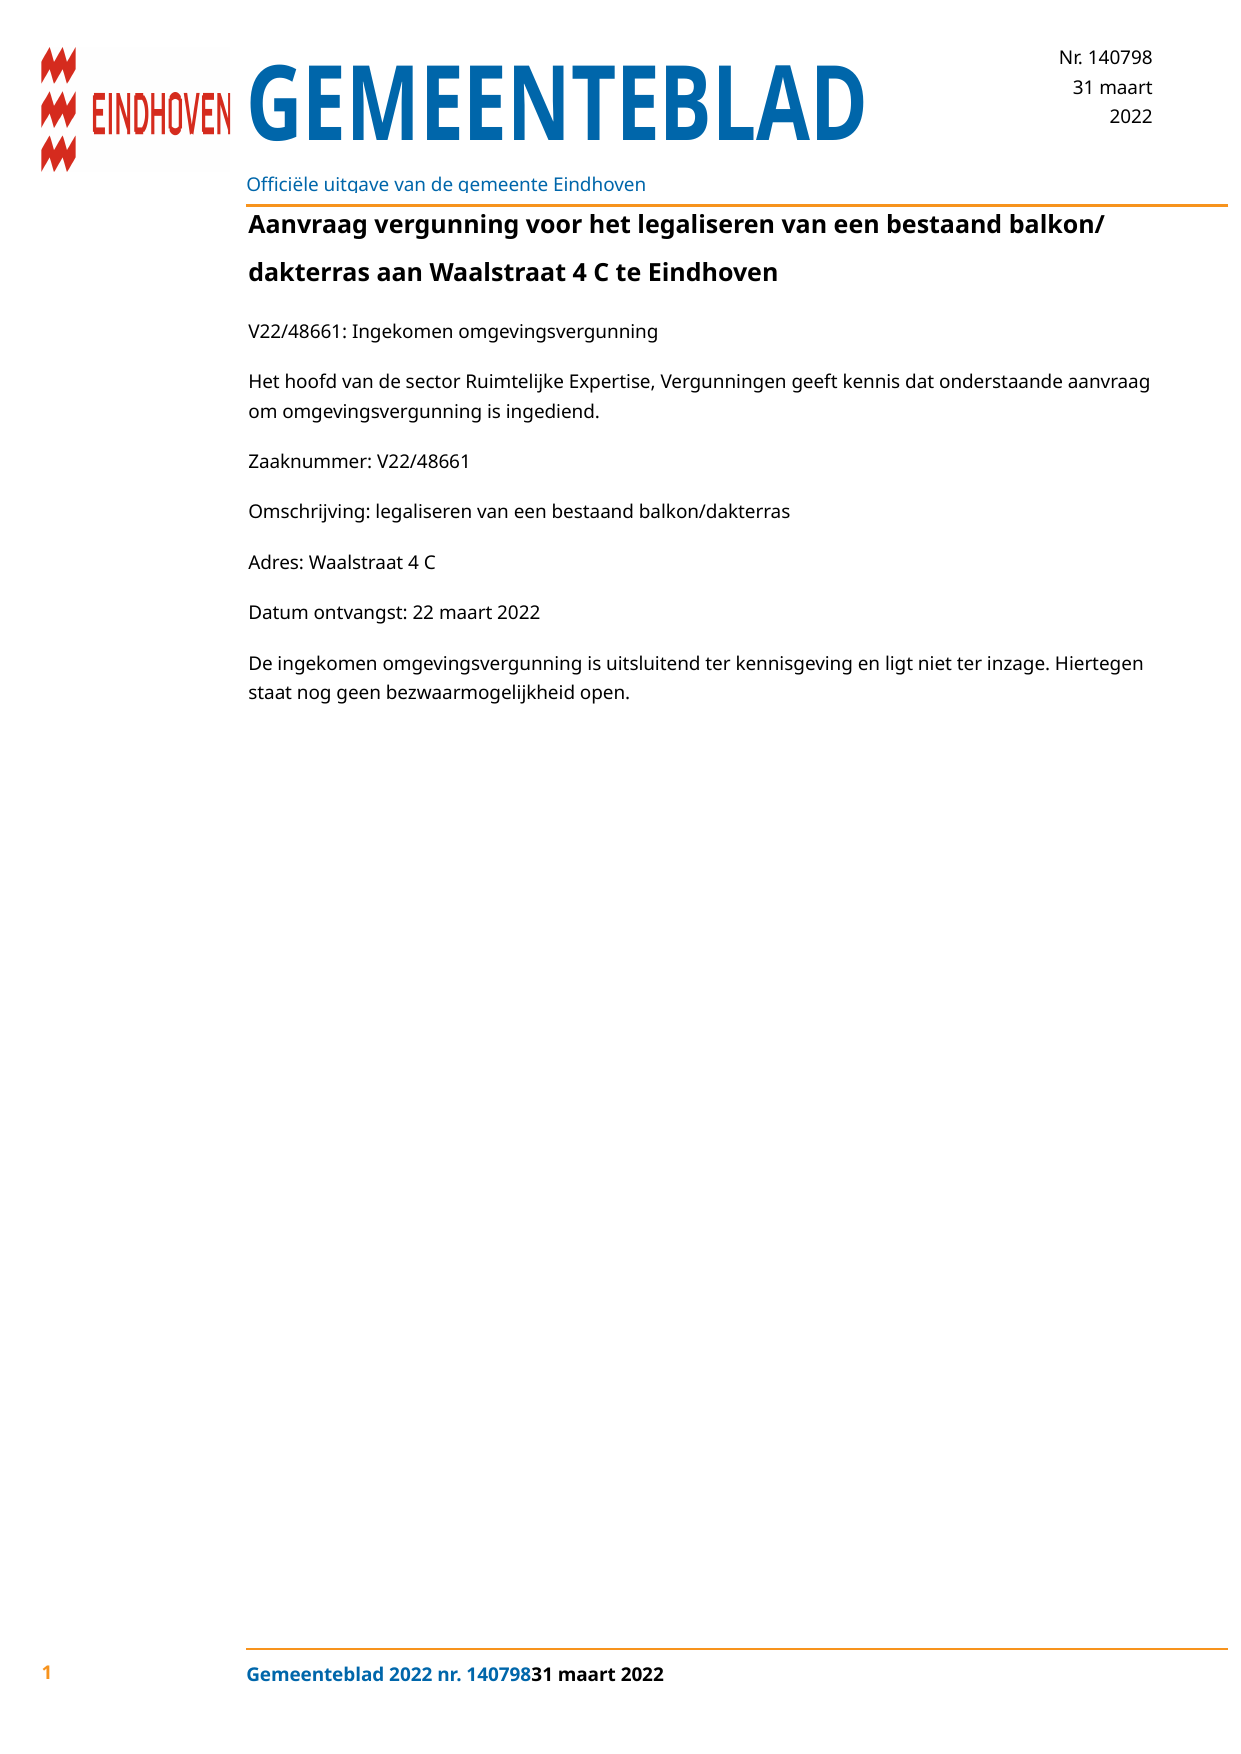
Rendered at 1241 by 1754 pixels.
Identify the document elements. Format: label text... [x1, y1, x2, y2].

text Aanvraag vergunning voor het legaliseren van een bestaand balkon/ dakterras aan Waalstraat 4 C te Eindhoven [248, 207, 1152, 288]
text De ingekomen omgevingsvergunning is uitsluitend ter kennisgeving en ligt niet ter inzage. Hiertegen staat nog geen bezwaarmogelijkheid open. [248, 650, 1152, 705]
text Het hoofd van de sector Ruimtelijke Expertise, Vergunningen geeft kennis dat onderstaande aanvraag om omgevingsvergunning is ingediend. [248, 368, 1152, 424]
text Omschrijving: legaliseren van een bestaand balkon/dakterras [248, 499, 1152, 524]
text Datum ontvangst: 22 maart 2022 [248, 599, 1152, 625]
text Adres: Waalstraat 4 C [248, 549, 1152, 575]
text V22/48661: Ingekomen omgevingsvergunning [248, 318, 1152, 344]
text Zaaknummer: V22/48661 [248, 448, 1152, 474]
picture [41, 47, 231, 172]
